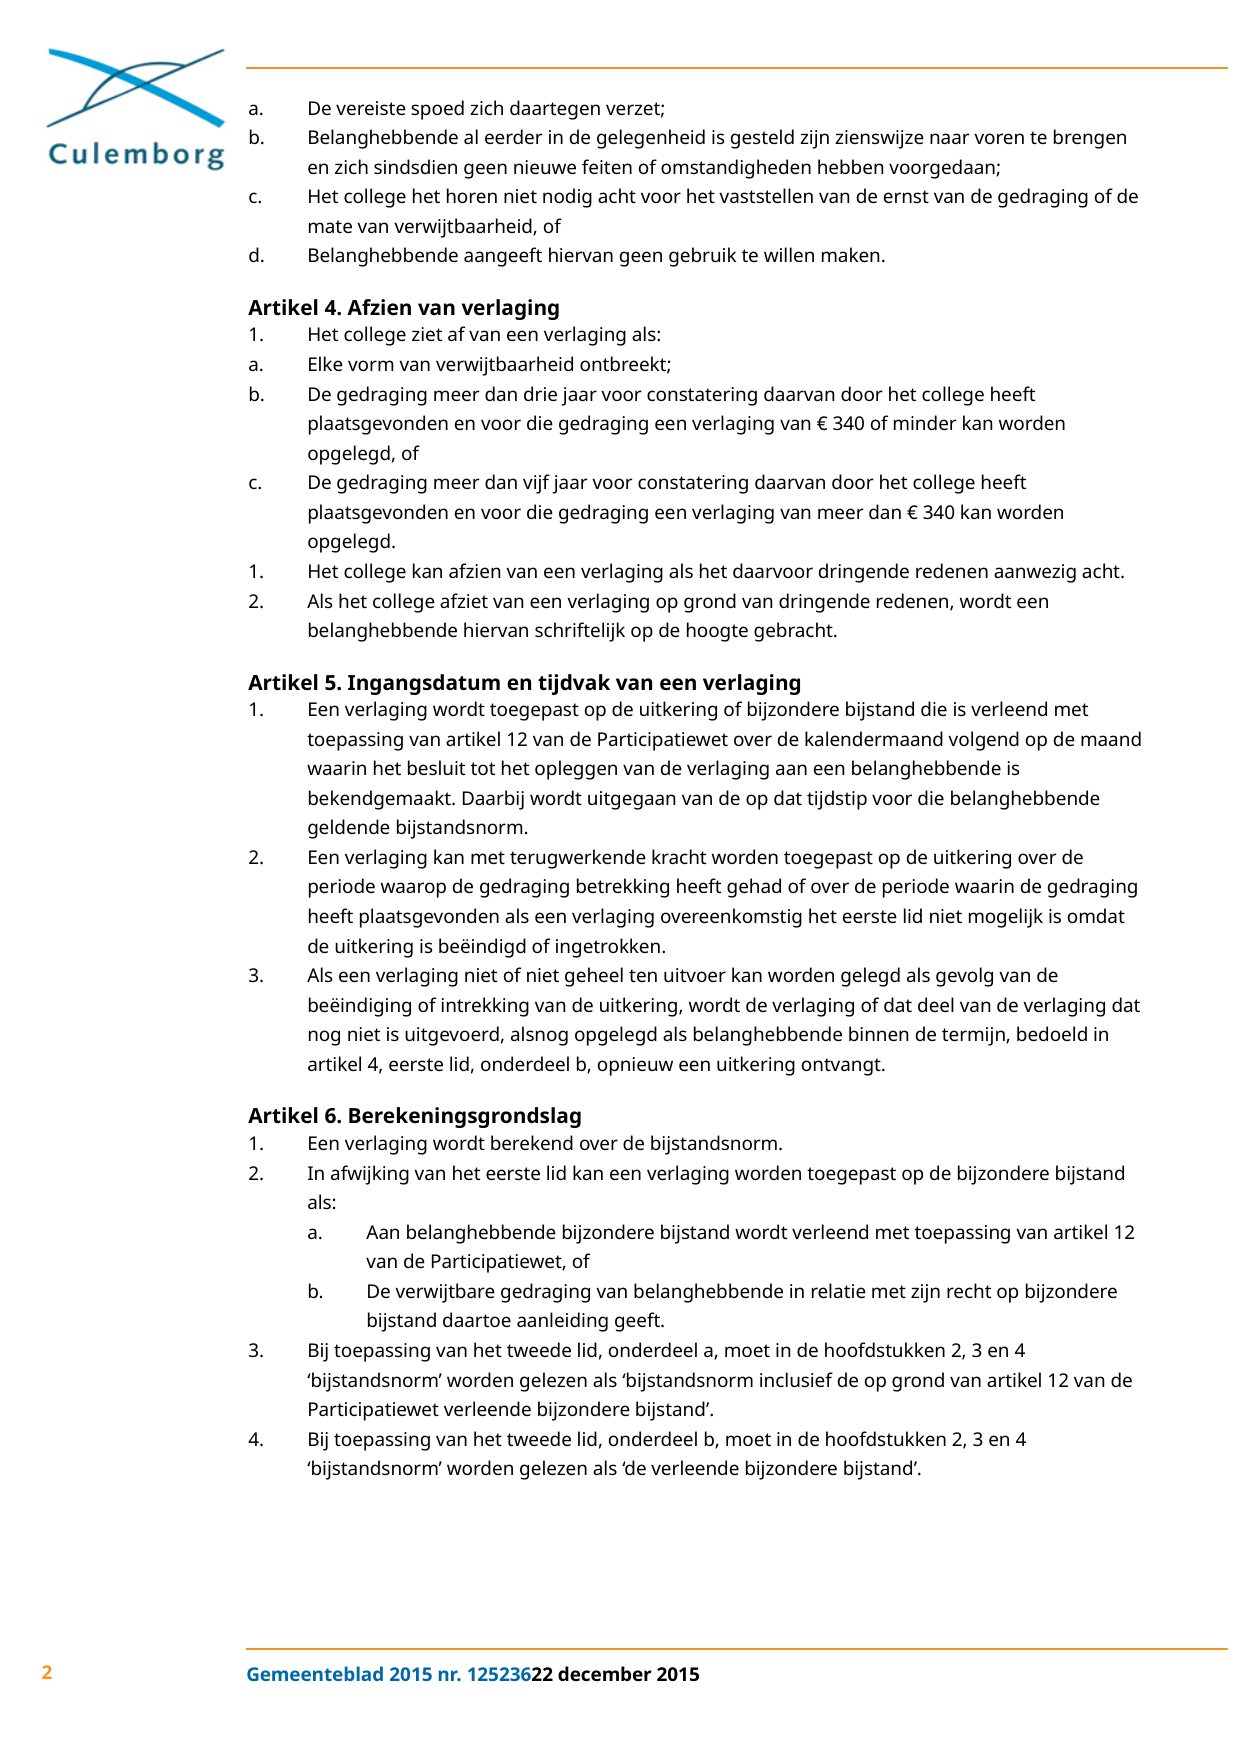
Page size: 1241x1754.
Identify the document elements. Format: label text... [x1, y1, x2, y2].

text Artikel 6. Berekeningsgrondslag [248, 1102, 1152, 1130]
list Een verlaging wordt berekend over de bijstandsnorm. [248, 1130, 1152, 1156]
list Bij toepassing van het tweede lid, onderdeel b, moet in de hoofdstukken 2, 3 en 4 ‘bijstandsnorm’ worden gelezen als ‘de verleende bijzondere bijstand’. [248, 1426, 1152, 1481]
list Als een verlaging niet of niet geheel ten uitvoer kan worden gelegd als gevolg van de beëindiging of intrekking van de uitkering, wordt de verlaging of dat deel van de verlaging dat nog niet is uitgevoerd, alsnog opgelegd als belanghebbende binnen de termijn, bedoeld in artikel 4, eerste lid, onderdeel b, opnieuw een uitkering ontvangt. [248, 962, 1152, 1077]
list De gedraging meer dan vijf jaar voor constatering daarvan door het college heeft plaatsgevonden en voor die gedraging een verlaging van meer dan € 340 kan worden opgelegd. [248, 469, 1152, 554]
list Elke vorm van verwijtbaarheid ontbreekt; [248, 351, 1152, 377]
list Aan belanghebbende bijzondere bijstand wordt verleend met toepassing van artikel 12 van de Participatiewet, of [307, 1219, 1152, 1274]
picture [41, 47, 231, 172]
list Als het college afziet van een verlaging op grond van dringende redenen, wordt een belanghebbende hiervan schriftelijk op de hoogte gebracht. [248, 588, 1152, 643]
text Artikel 5. Ingangsdatum en tijdvak van een verlaging [248, 668, 1152, 696]
list De vereiste spoed zich daartegen verzet; [248, 95, 1152, 121]
list In afwijking van het eerste lid kan een verlaging worden toegepast op de bijzondere bijstand als: [248, 1160, 1152, 1215]
text Artikel 4. Afzien van verlaging [248, 293, 1152, 322]
list Het college ziet af van een verlaging als: [248, 322, 1152, 347]
list Een verlaging kan met terugwerkende kracht worden toegepast op de uitkering over de periode waarop de gedraging betrekking heeft gehad of over de periode waarin de gedraging heeft plaatsgevonden als een verlaging overeenkomstig het eerste lid niet mogelijk is omdat de uitkering is beëindigd of ingetrokken. [248, 844, 1152, 959]
list Belanghebbende aangeeft hiervan geen gebruik te willen maken. [248, 243, 1152, 268]
list Bij toepassing van het tweede lid, onderdeel a, moet in de hoofdstukken 2, 3 en 4 ‘bijstandsnorm’ worden gelezen als ‘bijstandsnorm inclusief de op grond van artikel 12 van de Participatiewet verleende bijzondere bijstand’. [248, 1337, 1152, 1422]
list Het college het horen niet nodig acht voor het vaststellen van de ernst van de gedraging of de mate van verwijtbaarheid, of [248, 183, 1152, 239]
list Het college kan afzien van een verlaging als het daarvoor dringende redenen aanwezig acht. [248, 558, 1152, 584]
list Een verlaging wordt toegepast op de uitkering of bijzondere bijstand die is verleend met toepassing van artikel 12 van de Participatiewet over de kalendermaand volgend op de maand waarin het besluit tot het opleggen van de verlaging aan een belanghebbende is bekendgemaakt. Daarbij wordt uitgegaan van de op dat tijdstip voor die belanghebbende geldende bijstandsnorm. [248, 696, 1152, 840]
list Belanghebbende al eerder in de gelegenheid is gesteld zijn zienswijze naar voren te brengen en zich sindsdien geen nieuwe feiten of omstandigheden hebben voorgedaan; [248, 124, 1152, 180]
list De verwijtbare gedraging van belanghebbende in relatie met zijn recht op bijzondere bijstand daartoe aanleiding geeft. [307, 1278, 1152, 1333]
list De gedraging meer dan drie jaar voor constatering daarvan door het college heeft plaatsgevonden en voor die gedraging een verlaging van € 340 of minder kan worden opgelegd, of [248, 381, 1152, 466]
